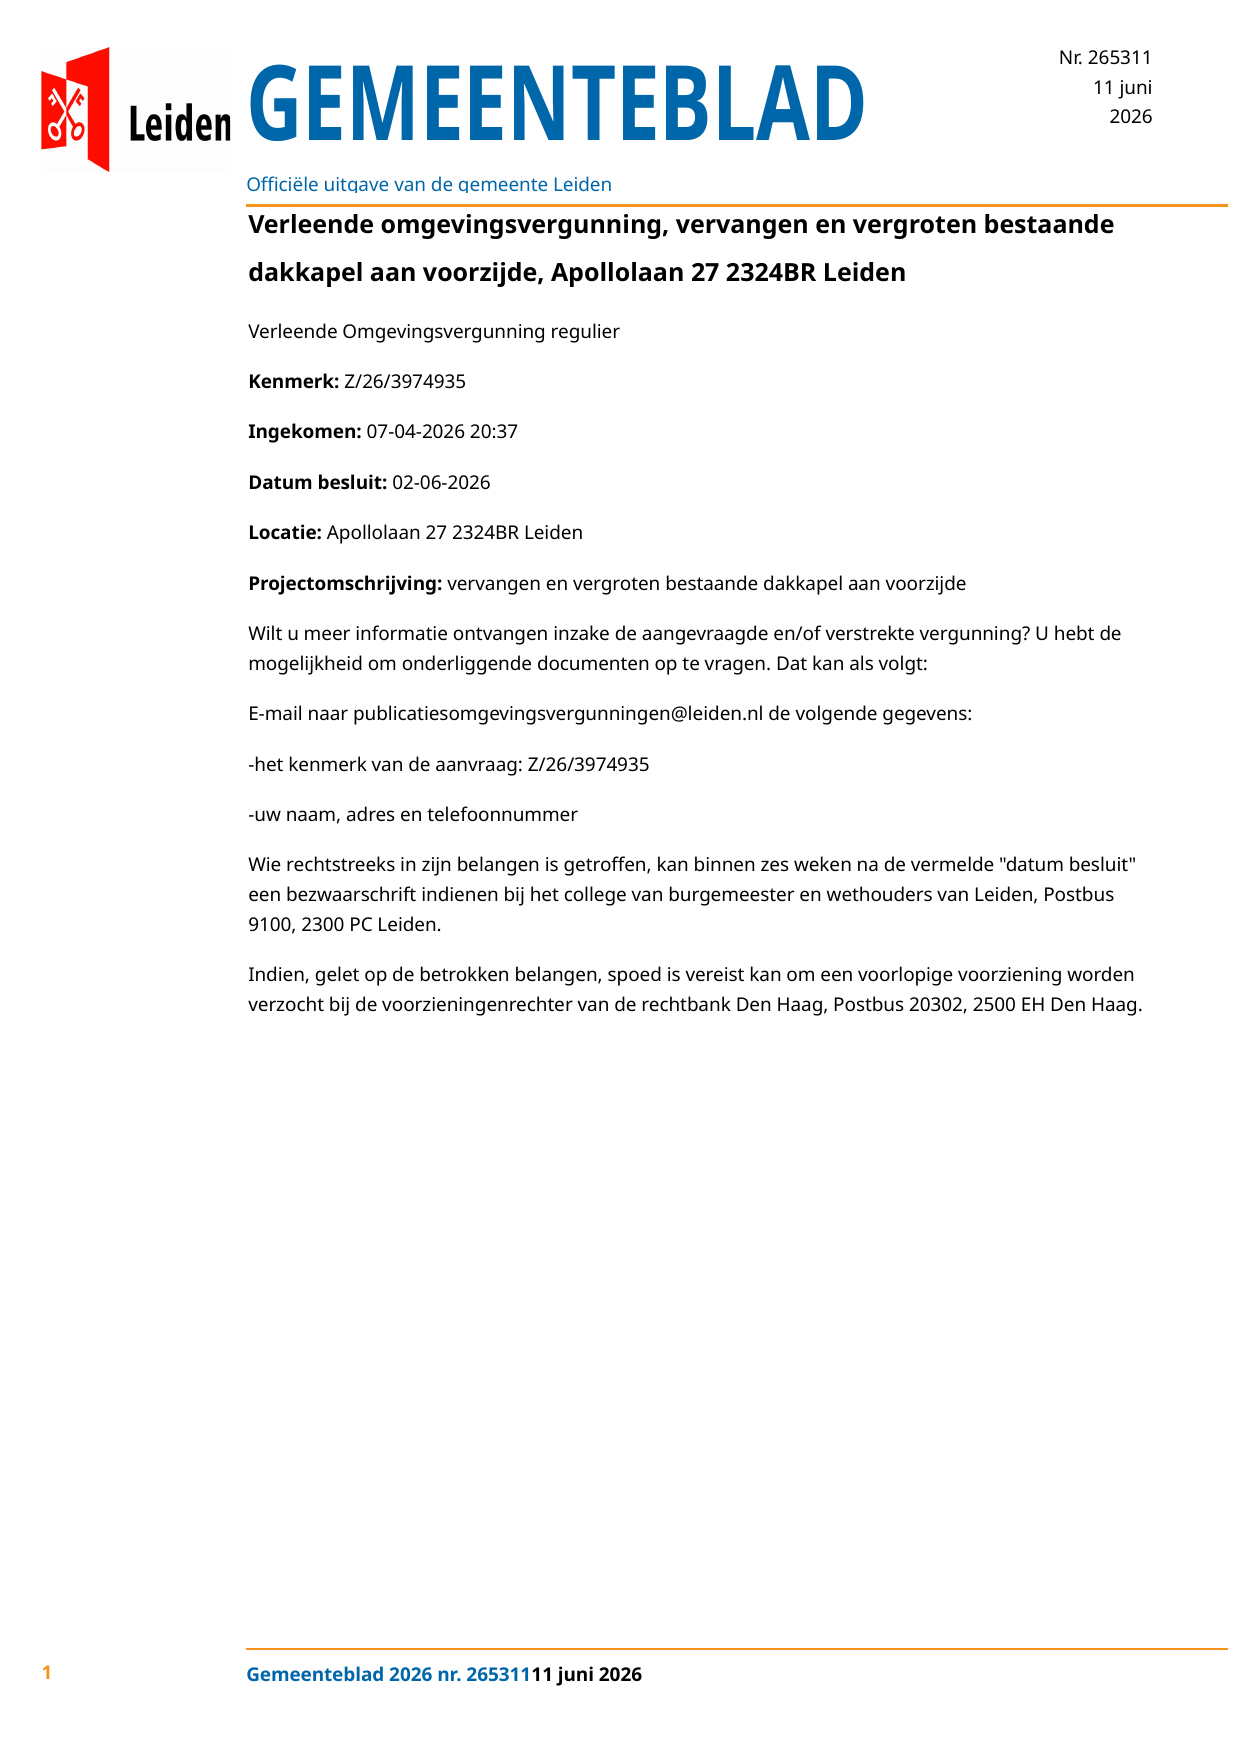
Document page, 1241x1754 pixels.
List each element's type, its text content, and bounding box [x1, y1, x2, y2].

text Verleende Omgevingsvergunning regulier [248, 318, 1152, 344]
text -het kenmerk van de aanvraag: Z/26/3974935 [248, 751, 1152, 777]
text Wilt u meer informatie ontvangen inzake de aangevraagde en/of verstrekte vergunning? U hebt de mogelijkheid om onderliggende documenten op te vragen. Dat kan als volgt: [248, 620, 1152, 676]
text Ingekomen: 07-04-2026 20:37 [248, 419, 1152, 444]
text -uw naam, adres en telefoonnummer [248, 801, 1152, 827]
text Verleende omgevingsvergunning, vervangen en vergroten bestaande dakkapel aan voorzijde, Apollolaan 27 2324BR Leiden [248, 207, 1152, 288]
text Locatie: Apollolaan 27 2324BR Leiden [248, 519, 1152, 545]
text Indien, gelet op de betrokken belangen, spoed is vereist kan om een voorlopige voorziening worden verzocht bij de voorzieningenrechter van de rechtbank Den Haag, Postbus 20302, 2500 EH Den Haag. [248, 961, 1152, 1017]
text Wie rechtstreeks in zijn belangen is getroffen, kan binnen zes weken na de vermelde "datum besluit" een bezwaarschrift indienen bij het college van burgemeester en wethouders van Leiden, Postbus 9100, 2300 PC Leiden. [248, 852, 1152, 937]
picture [41, 47, 231, 172]
text E-mail naar publicatiesomgevingsvergunningen@leiden.nl de volgende gegevens: [248, 700, 1152, 726]
text Datum besluit: 02-06-2026 [248, 469, 1152, 495]
text Projectomschrijving: vervangen en vergroten bestaande dakkapel aan voorzijde [248, 570, 1152, 596]
text Kenmerk: Z/26/3974935 [248, 368, 1152, 394]
